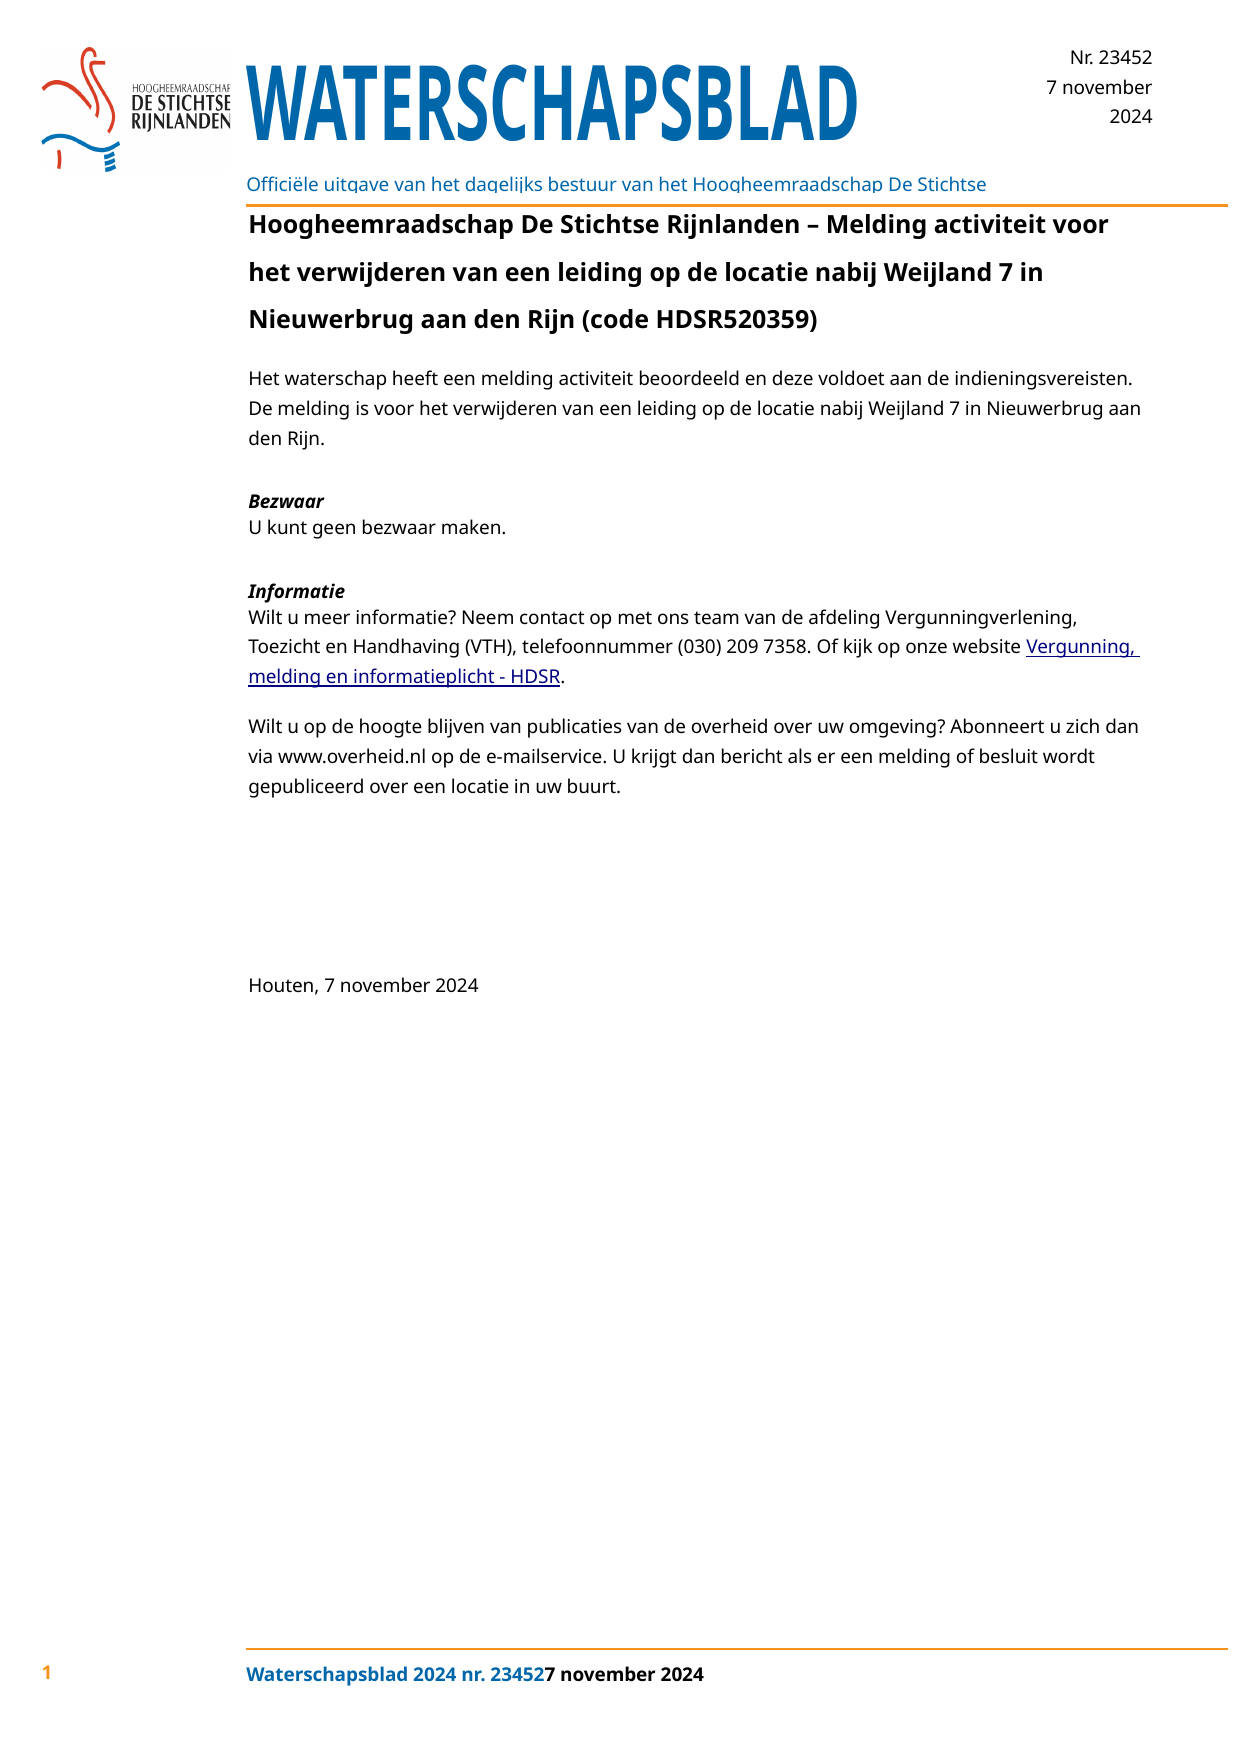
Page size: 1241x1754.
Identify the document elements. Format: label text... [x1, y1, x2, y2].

text Bezwaar [248, 489, 1152, 514]
picture [41, 47, 231, 172]
text Wilt u meer informatie? Neem contact op met ons team van de afdeling Vergunningverlening, Toezicht en Handhaving (VTH), telefoonnummer (030) 209 7358. Of kijk op onze website Vergunning, melding en informatieplicht - HDSR. [248, 604, 1152, 689]
text U kunt geen bezwaar maken. [248, 514, 1152, 540]
text Hoogheemraadschap De Stichtse Rijnlanden – Melding activiteit voor het verwijderen van een leiding op de locatie nabij Weijland 7 in Nieuwerbrug aan den Rijn (code HDSR520359) [248, 207, 1152, 336]
text Houten, 7 november 2024 [248, 972, 1152, 998]
text Het waterschap heeft een melding activiteit beoordeeld en deze voldoet aan de indieningsvereisten. De melding is voor het verwijderen van een leiding op de locatie nabij Weijland 7 in Nieuwerbrug aan den Rijn. [248, 366, 1152, 450]
text Wilt u op de hoogte blijven van publicaties van de overheid over uw omgeving? Abonneert u zich dan via www.overheid.nl op de e-mailservice. U krijgt dan bericht als er een melding of besluit wordt gepubliceerd over een locatie in uw buurt. [248, 714, 1152, 798]
text Informatie [248, 578, 1152, 604]
